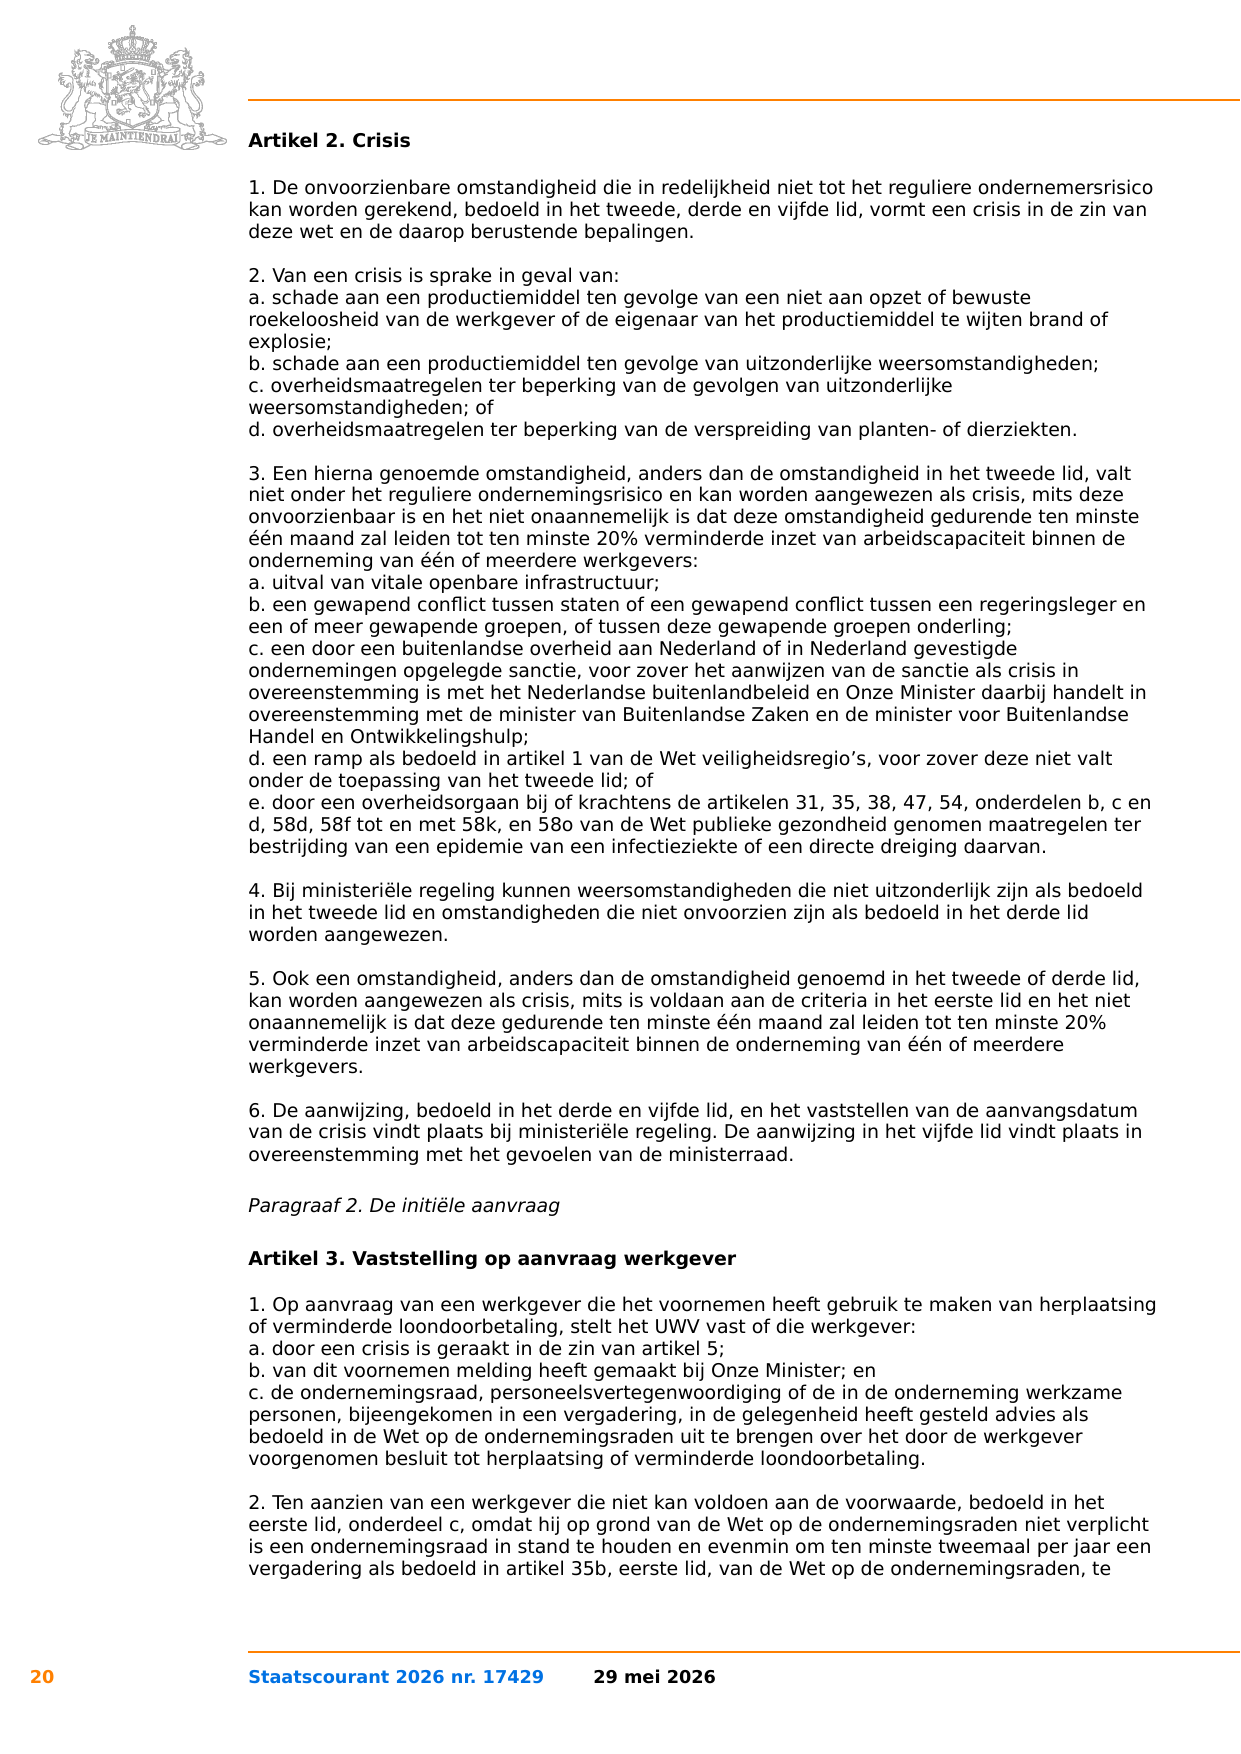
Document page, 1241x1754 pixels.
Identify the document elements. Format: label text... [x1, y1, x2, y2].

subtitle Paragraaf 2. De initiële aanvraag [248, 1195, 1163, 1217]
text 2. Ten aanzien van een werkgever die niet kan voldoen aan de voorwaarde, bedoeld in het eerste lid, onderdeel c, omdat hij op grond van de Wet op de ondernemingsraden niet verplicht is een ondernemingsraad in stand te houden en evenmin om ten minste tweemaal per jaar een vergadering als bedoeld in artikel 35b, eerste lid, van de Wet op de ondernemingsraden, te [248, 1492, 1163, 1580]
text b. een gewapend conflict tussen staten of een gewapend conflict tussen een regeringsleger en een of meer gewapende groepen, of tussen deze gewapende groepen onderling; [248, 594, 1163, 638]
text d. een ramp als bedoeld in artikel 1 van de Wet veiligheidsregio’s, voor zover deze niet valt onder de toepassing van het tweede lid; of [248, 748, 1163, 792]
text b. schade aan een productiemiddel ten gevolge van uitzonderlijke weersomstandigheden; [248, 353, 1163, 374]
text 1. Op aanvraag van een werkgever die het voornemen heeft gebruik te maken van herplaatsing of verminderde loondoorbetaling, stelt het UWV vast of die werkgever: [248, 1294, 1163, 1338]
subtitle Artikel 3. Vaststelling op aanvraag werkgever [248, 1247, 1163, 1269]
text 6. De aanwijzing, bedoeld in het derde en vijfde lid, en het vaststellen van de aanvangsdatum van de crisis vindt plaats bij ministeriële regeling. De aanwijzing in het vijfde lid vindt plaats in overeenstemming met het gevoelen van de ministerraad. [248, 1099, 1163, 1165]
text c. de ondernemingsraad, personeelsvertegenwoordiging of de in de onderneming werkzame personen, bijeengekomen in een vergadering, in de gelegenheid heeft gesteld advies als bedoeld in de Wet op de ondernemingsraden uit te brengen over het door de werkgever voorgenomen besluit tot herplaatsing of verminderde loondoorbetaling. [248, 1382, 1163, 1470]
text c. overheidsmaatregelen ter beperking van de gevolgen van uitzonderlijke weersomstandigheden; of [248, 374, 1163, 418]
text c. een door een buitenlandse overheid aan Nederland of in Nederland gevestigde ondernemingen opgelegde sanctie, voor zover het aanwijzen van de sanctie als crisis in overeenstemming is met het Nederlandse buitenlandbeleid en Onze Minister daarbij handelt in overeenstemming met de minister van Buitenlandse Zaken en de minister voor Buitenlandse Handel en Ontwikkelingshulp; [248, 638, 1163, 748]
text d. overheidsmaatregelen ter beperking van de verspreiding van planten- of dierziekten. [248, 418, 1163, 441]
text a. door een crisis is geraakt in de zin van artikel 5; [248, 1338, 1163, 1360]
text a. uitval van vitale openbare infrastructuur; [248, 572, 1163, 594]
text 5. Ook een omstandigheid, anders dan de omstandigheid genoemd in het tweede of derde lid, kan worden aangewezen als crisis, mits is voldaan aan de criteria in het eerste lid en het niet onaannemelijk is dat deze gedurende ten minste één maand zal leiden tot ten minste 20% verminderde inzet van arbeidscapaciteit binnen de onderneming van één of meerdere werkgevers. [248, 968, 1163, 1078]
text 1. De onvoorzienbare omstandigheid die in redelijkheid niet tot het reguliere ondernemersrisico kan worden gerekend, bedoeld in het tweede, derde en vijfde lid, vormt een crisis in de zin van deze wet en de daarop berustende bepalingen. [248, 177, 1163, 243]
text 4. Bij ministeriële regeling kunnen weersomstandigheden die niet uitzonderlijk zijn als bedoeld in het tweede lid en omstandigheden die niet onvoorzien zijn als bedoeld in het derde lid worden aangewezen. [248, 880, 1163, 946]
subtitle Artikel 2. Crisis [248, 130, 1163, 152]
text 2. Van een crisis is sprake in geval van: [248, 265, 1163, 287]
text e. door een overheidsorgaan bij of krachtens de artikelen 31, 35, 38, 47, 54, onderdelen b, c en d, 58d, 58f tot en met 58k, en 58o van de Wet publieke gezondheid genomen maatregelen ter bestrijding van een epidemie van een infectieziekte of een directe dreiging daarvan. [248, 792, 1163, 858]
text 3. Een hierna genoemde omstandigheid, anders dan de omstandigheid in het tweede lid, valt niet onder het reguliere ondernemingsrisico en kan worden aangewezen als crisis, mits deze onvoorzienbaar is en het niet onaannemelijk is dat deze omstandigheid gedurende ten minste één maand zal leiden tot ten minste 20% verminderde inzet van arbeidscapaciteit binnen de onderneming van één of meerdere werkgevers: [248, 462, 1163, 572]
text a. schade aan een productiemiddel ten gevolge van een niet aan opzet of bewuste roekeloosheid van de werkgever of de eigenaar van het productiemiddel te wijten brand of explosie; [248, 287, 1163, 353]
picture [38, 25, 227, 150]
text b. van dit voornemen melding heeft gemaakt bij Onze Minister; en [248, 1360, 1163, 1382]
